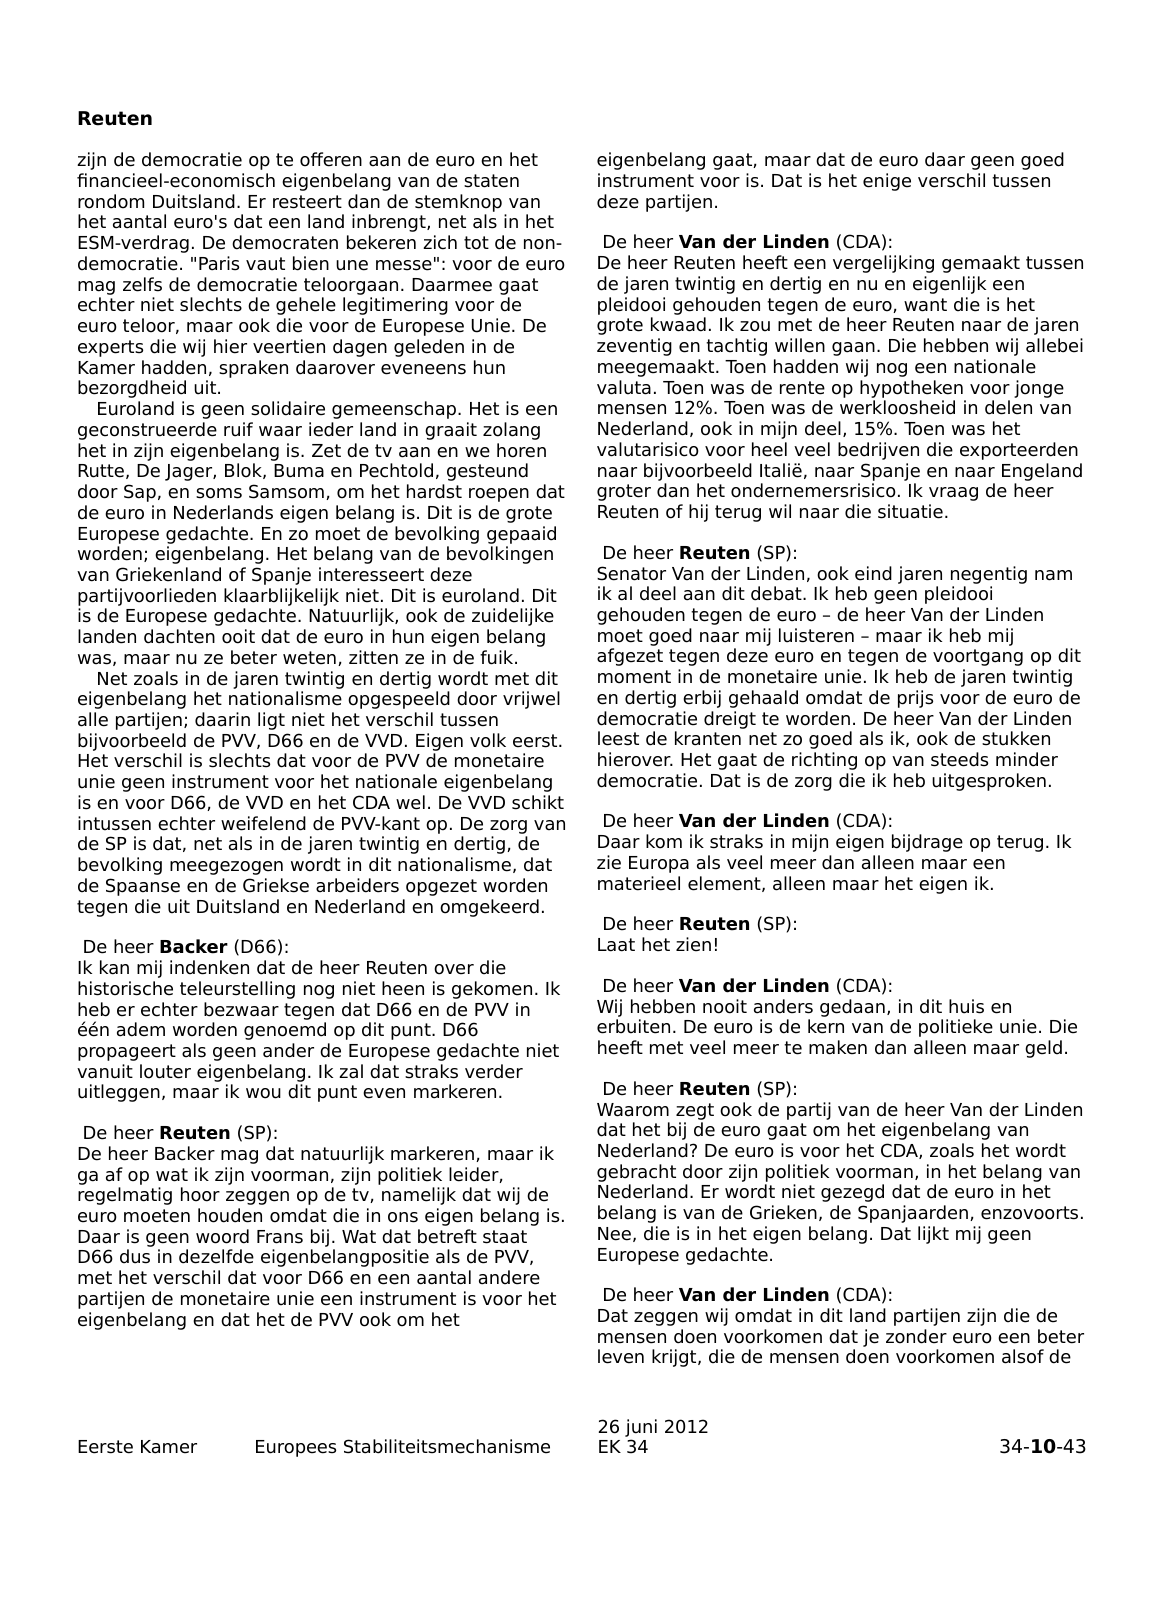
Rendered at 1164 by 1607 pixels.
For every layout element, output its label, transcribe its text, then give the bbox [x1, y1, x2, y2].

text De heer Backer mag dat natuurlijk markeren, maar ik ga af op wat ik zijn voorman, zijn politiek leider, regelmatig hoor zeggen op de tv, namelijk dat wij de euro moeten houden omdat die in ons eigen belang is. Daar is geen woord Frans bij. Wat dat betreft staat D66 dus in dezelfde eigenbelangpositie als de PVV, met het verschil dat voor D66 en een aantal andere partijen de monetaire unie een instrument is voor het eigenbelang en dat het de PVV ook om het [77, 1144, 567, 1330]
text De heer Van der Linden (CDA): [596, 232, 1087, 253]
text Daar kom ik straks in mijn eigen bijdrage op terug. Ik zie Europa als veel meer dan alleen maar een materieel element, alleen maar het eigen ik. [596, 832, 1087, 894]
text De heer Van der Linden (CDA): [596, 976, 1087, 996]
text Euroland is geen solidaire gemeenschap. Het is een geconstrueerde ruif waar ieder land in graait zolang het in zijn eigenbelang is. Zet de tv aan en we horen Rutte, De Jager, Blok, Buma en Pechtold, gesteund door Sap, en soms Samsom, om het hardst roepen dat de euro in Nederlands eigen belang is. Dit is de grote Europese gedachte. En zo moet de bevolking gepaaid worden; eigenbelang. Het belang van de bevolkingen van Griekenland of Spanje interesseert deze partijvoorlieden klaarblijkelijk niet. Dit is euroland. Dit is de Europese gedachte. Natuurlijk, ook de zuidelijke landen dachten ooit dat de euro in hun eigen belang was, maar nu ze beter weten, zitten ze in de fuik. [77, 399, 567, 668]
text Wij hebben nooit anders gedaan, in dit huis en erbuiten. De euro is de kern van de politieke unie. Die heeft met veel meer te maken dan alleen maar geld. [596, 996, 1087, 1059]
text De heer Reuten heeft een vergelijking gemaakt tussen de jaren twintig en dertig en nu en eigenlijk een pleidooi gehouden tegen de euro, want die is het grote kwaad. Ik zou met de heer Reuten naar de jaren zeventig en tachtig willen gaan. Die hebben wij allebei meegemaakt. Toen hadden wij nog een nationale valuta. Toen was de rente op hypotheken voor jonge mensen 12%. Toen was de werkloosheid in delen van Nederland, ook in mijn deel, 15%. Toen was het valutarisico voor heel veel bedrijven die exporteerden naar bijvoorbeeld Italië, naar Spanje en naar Engeland groter dan het ondernemersrisico. Ik vraag de heer Reuten of hij terug wil naar die situatie. [596, 253, 1087, 523]
text De heer Van der Linden (CDA): [596, 811, 1087, 832]
text Senator Van der Linden, ook eind jaren negentig nam ik al deel aan dit debat. Ik heb geen pleidooi gehouden tegen de euro – de heer Van der Linden moet goed naar mij luisteren – maar ik heb mij afgezet tegen deze euro en tegen de voortgang op dit moment in de monetaire unie. Ik heb de jaren twintig en dertig erbij gehaald omdat de prijs voor de euro de democratie dreigt te worden. De heer Van der Linden leest de kranten net zo goed als ik, ook de stukken hierover. Het gaat de richting op van steeds minder democratie. Dat is de zorg die ik heb uitgesproken. [596, 563, 1087, 791]
text Net zoals in de jaren twintig en dertig wordt met dit eigenbelang het nationalisme opgespeeld door vrijwel alle partijen; daarin ligt niet het verschil tussen bijvoorbeeld de PVV, D66 en de VVD. Eigen volk eerst. Het verschil is slechts dat voor de PVV de monetaire unie geen instrument voor het nationale eigenbelang is en voor D66, de VVD en het CDA wel. De VVD schikt intussen echter weifelend de PVV-kant op. De zorg van de SP is dat, net als in de jaren twintig en dertig, de bevolking meegezogen wordt in dit nationalisme, dat de Spaanse en de Griekse arbeiders opgezet worden tegen die uit Duitsland en Nederland en omgekeerd. [77, 668, 567, 917]
text De heer Reuten (SP): [596, 914, 1087, 935]
text zijn de democratie op te offeren aan de euro en het financieel-economisch eigenbelang van de staten rondom Duitsland. Er resteert dan de stemknop van het aantal euro's dat een land inbrengt, net als in het ESM-verdrag. De democraten bekeren zich tot de non-democratie. "Paris vaut bien une messe": voor de euro mag zelfs de democratie teloorgaan. Daarmee gaat echter niet slechts de gehele legitimering voor de euro teloor, maar ook die voor de Europese Unie. De experts die wij hier veertien dagen geleden in de Kamer hadden, spraken daarover eveneens hun bezorgdheid uit. [77, 150, 567, 399]
text eigenbelang gaat, maar dat de euro daar geen goed instrument voor is. Dat is het enige verschil tussen deze partijen. [596, 150, 1087, 212]
text Laat het zien! [596, 935, 1087, 956]
text De heer Reuten (SP): [596, 543, 1087, 563]
text Ik kan mij indenken dat de heer Reuten over die historische teleurstelling nog niet heen is gekomen. Ik heb er echter bezwaar tegen dat D66 en de PVV in één adem worden genoemd op dit punt. D66 propageert als geen ander de Europese gedachte niet vanuit louter eigenbelang. Ik zal dat straks verder uitleggen, maar ik wou dit punt even markeren. [77, 958, 567, 1103]
text Dat zeggen wij omdat in dit land partijen zijn die de mensen doen voorkomen dat je zonder euro een beter leven krijgt, die de mensen doen voorkomen alsof de [596, 1306, 1087, 1368]
text De heer Reuten (SP): [77, 1123, 567, 1144]
text De heer Backer (D66): [77, 937, 567, 958]
text De heer Van der Linden (CDA): [596, 1285, 1087, 1306]
text Waarom zegt ook de partij van de heer Van der Linden dat het bij de euro gaat om het eigenbelang van Nederland? De euro is voor het CDA, zoals het wordt gebracht door zijn politiek voorman, in het belang van Nederland. Er wordt niet gezegd dat de euro in het belang is van de Grieken, de Spanjaarden, enzovoorts. Nee, die is in het eigen belang. Dat lijkt mij geen Europese gedachte. [596, 1099, 1087, 1265]
text De heer Reuten (SP): [596, 1079, 1087, 1099]
